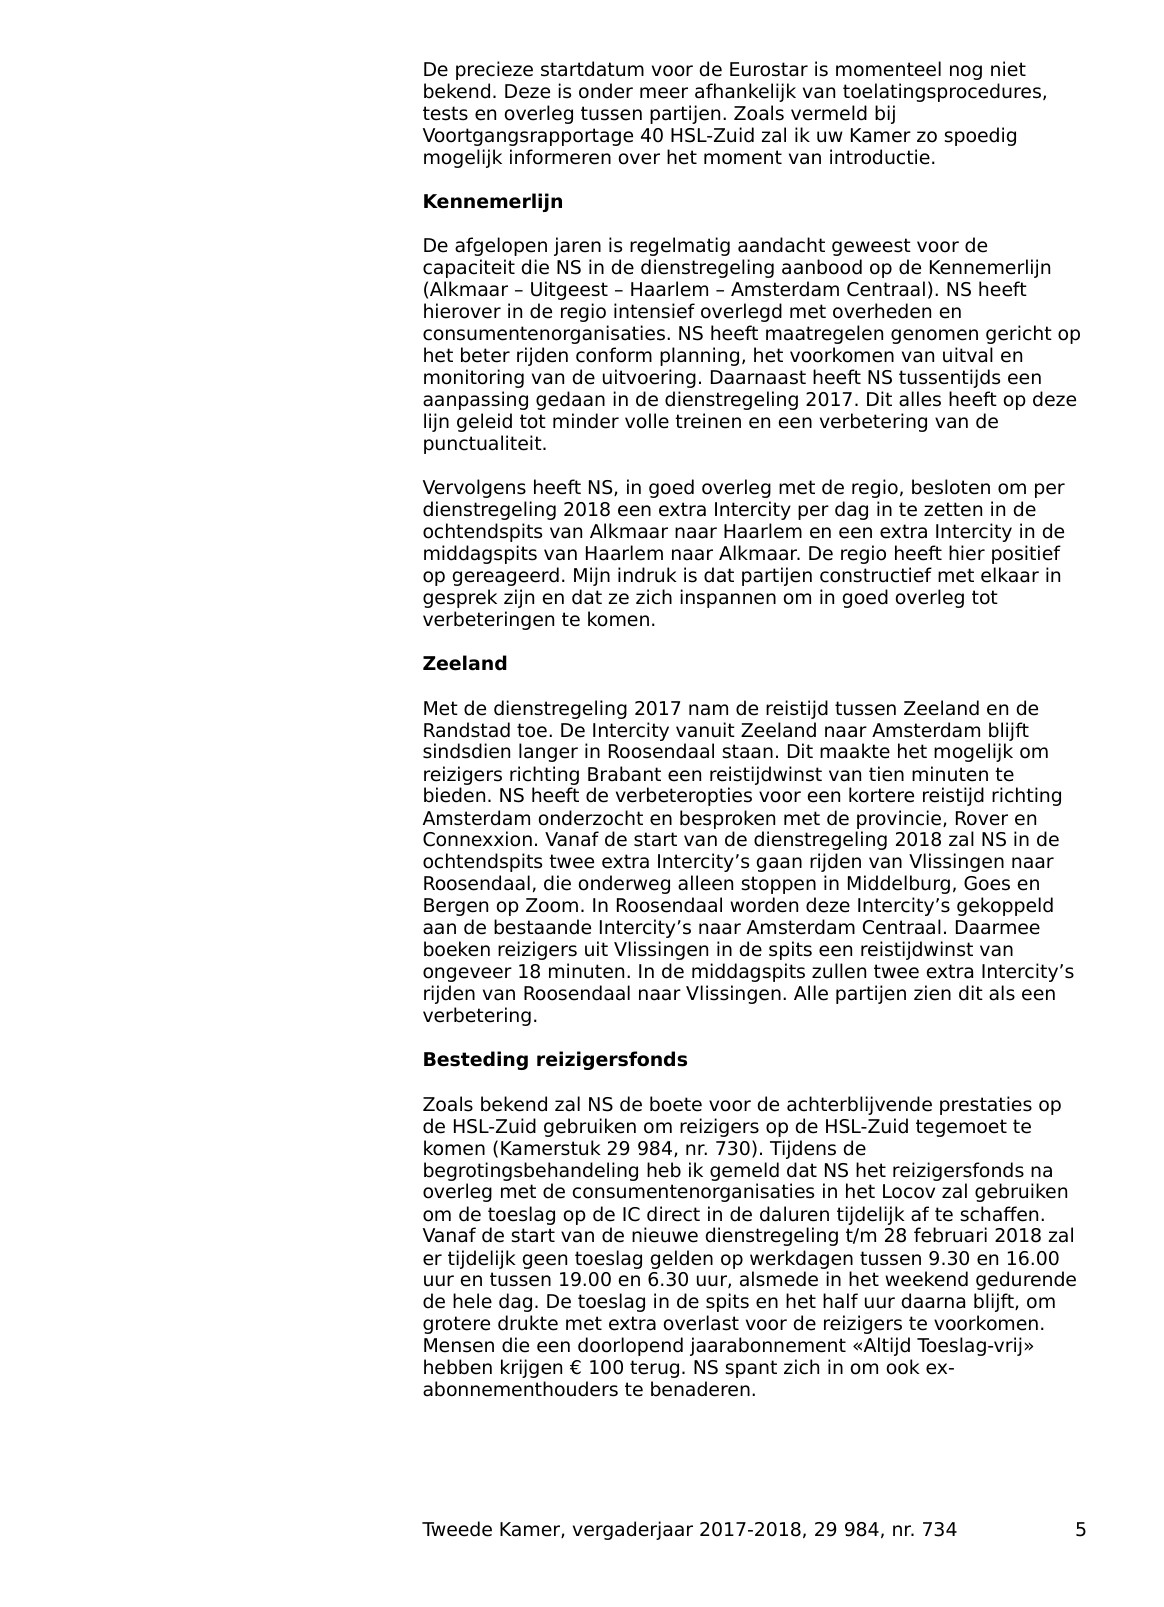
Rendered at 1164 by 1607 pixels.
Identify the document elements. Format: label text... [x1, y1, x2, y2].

subtitle Besteding reizigersfonds [422, 1049, 1087, 1071]
text De afgelopen jaren is regelmatig aandacht geweest voor de capaciteit die NS in de dienstregeling aanbood op de Kennemerlijn (Alkmaar – Uitgeest – Haarlem – Amsterdam Centraal). NS heeft hierover in de regio intensief overlegd met overheden en consumentenorganisaties. NS heeft maatregelen genomen gericht op het beter rijden conform planning, het voorkomen van uitval en monitoring van de uitvoering. Daarnaast heeft NS tussentijds een aanpassing gedaan in de dienstregeling 2017. Dit alles heeft op deze lijn geleid tot minder volle treinen en een verbetering van de punctualiteit. [422, 235, 1087, 455]
subtitle Kennemerlijn [422, 191, 1087, 213]
subtitle Zeeland [422, 653, 1087, 675]
text Vervolgens heeft NS, in goed overleg met de regio, besloten om per dienstregeling 2018 een extra Intercity per dag in te zetten in de ochtendspits van Alkmaar naar Haarlem en een extra Intercity in de middagspits van Haarlem naar Alkmaar. De regio heeft hier positief op gereageerd. Mijn indruk is dat partijen constructief met elkaar in gesprek zijn en dat ze zich inspannen om in goed overleg tot verbeteringen te komen. [422, 477, 1087, 631]
text Met de dienstregeling 2017 nam de reistijd tussen Zeeland en de Randstad toe. De Intercity vanuit Zeeland naar Amsterdam blijft sindsdien langer in Roosendaal staan. Dit maakte het mogelijk om reizigers richting Brabant een reistijdwinst van tien minuten te bieden. NS heeft de verbeteropties voor een kortere reistijd richting Amsterdam onderzocht en besproken met de provincie, Rover en Connexxion. Vanaf de start van de dienstregeling 2018 zal NS in de ochtendspits twee extra Intercity’s gaan rijden van Vlissingen naar Roosendaal, die onderweg alleen stoppen in Middelburg, Goes en Bergen op Zoom. In Roosendaal worden deze Intercity’s gekoppeld aan de bestaande Intercity’s naar Amsterdam Centraal. Daarmee boeken reizigers uit Vlissingen in de spits een reistijdwinst van ongeveer 18 minuten. In de middagspits zullen twee extra Intercity’s rijden van Roosendaal naar Vlissingen. Alle partijen zien dit als een verbetering. [422, 697, 1087, 1027]
text Zoals bekend zal NS de boete voor de achterblijvende prestaties op de HSL-Zuid gebruiken om reizigers op de HSL-Zuid tegemoet te komen (Kamerstuk 29 984, nr. 730). Tijdens de begrotingsbehandeling heb ik gemeld dat NS het reizigersfonds na overleg met de consumentenorganisaties in het Locov zal gebruiken om de toeslag op de IC direct in de daluren tijdelijk af te schaffen. Vanaf de start van de nieuwe dienstregeling t/m 28 februari 2018 zal er tijdelijk geen toeslag gelden op werkdagen tussen 9.30 en 16.00 uur en tussen 19.00 en 6.30 uur, alsmede in het weekend gedurende de hele dag. De toeslag in de spits en het half uur daarna blijft, om grotere drukte met extra overlast voor de reizigers te voorkomen. Mensen die een doorlopend jaarabonnement «Altijd Toeslag-vrij» hebben krijgen € 100 terug. NS spant zich in om ook ex-abonnementhouders te benaderen. [422, 1093, 1087, 1401]
text De precieze startdatum voor de Eurostar is momenteel nog niet bekend. Deze is onder meer afhankelijk van toelatingsprocedures, tests en overleg tussen partijen. Zoals vermeld bij Voortgangsrapportage 40 HSL-Zuid zal ik uw Kamer zo spoedig mogelijk informeren over het moment van introductie. [422, 59, 1087, 169]
